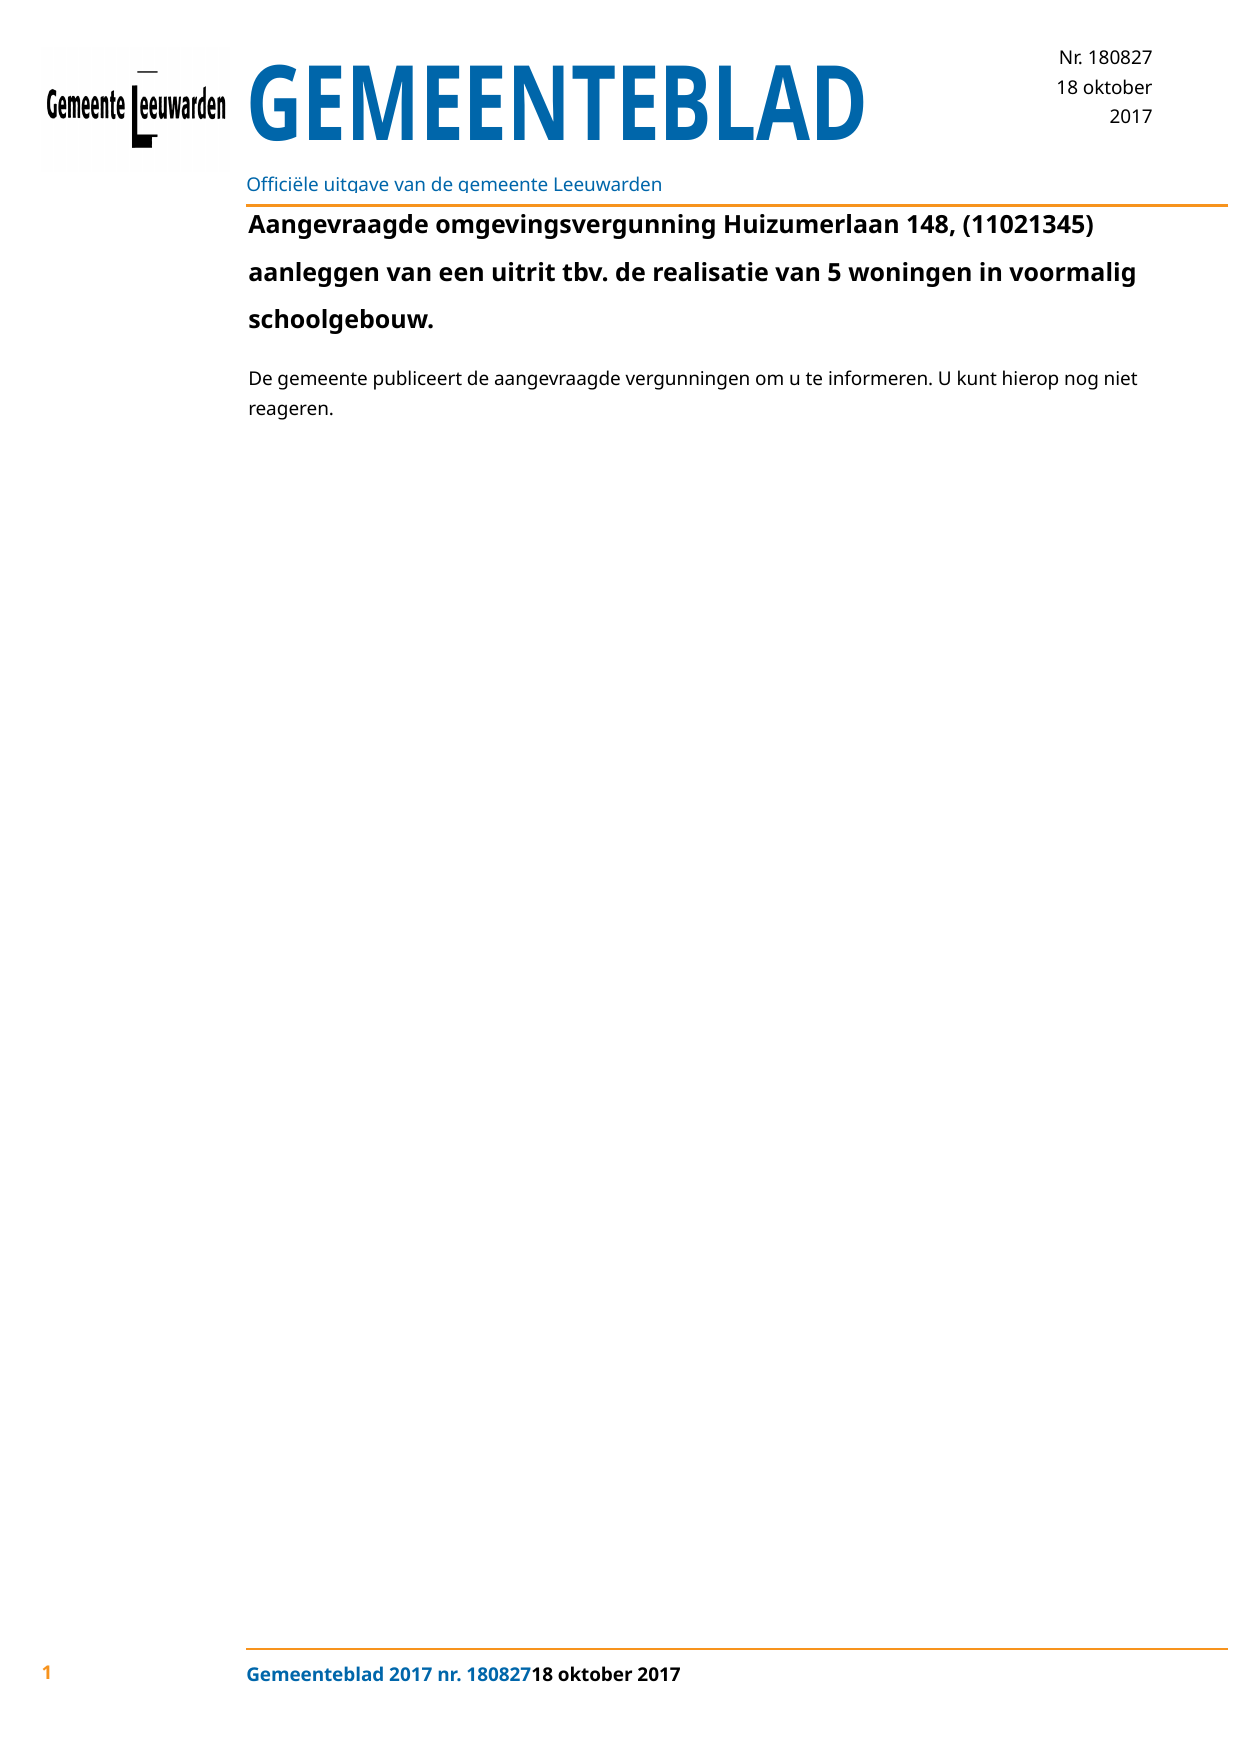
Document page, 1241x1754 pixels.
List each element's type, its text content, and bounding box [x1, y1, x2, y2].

text Aangevraagde omgevingsvergunning Huizumerlaan 148, (11021345) aanleggen van een uitrit tbv. de realisatie van 5 woningen in voormalig schoolgebouw. [248, 207, 1152, 336]
text De gemeente publiceert de aangevraagde vergunningen om u te informeren. U kunt hierop nog niet reageren. [248, 366, 1152, 421]
picture [41, 47, 231, 172]
